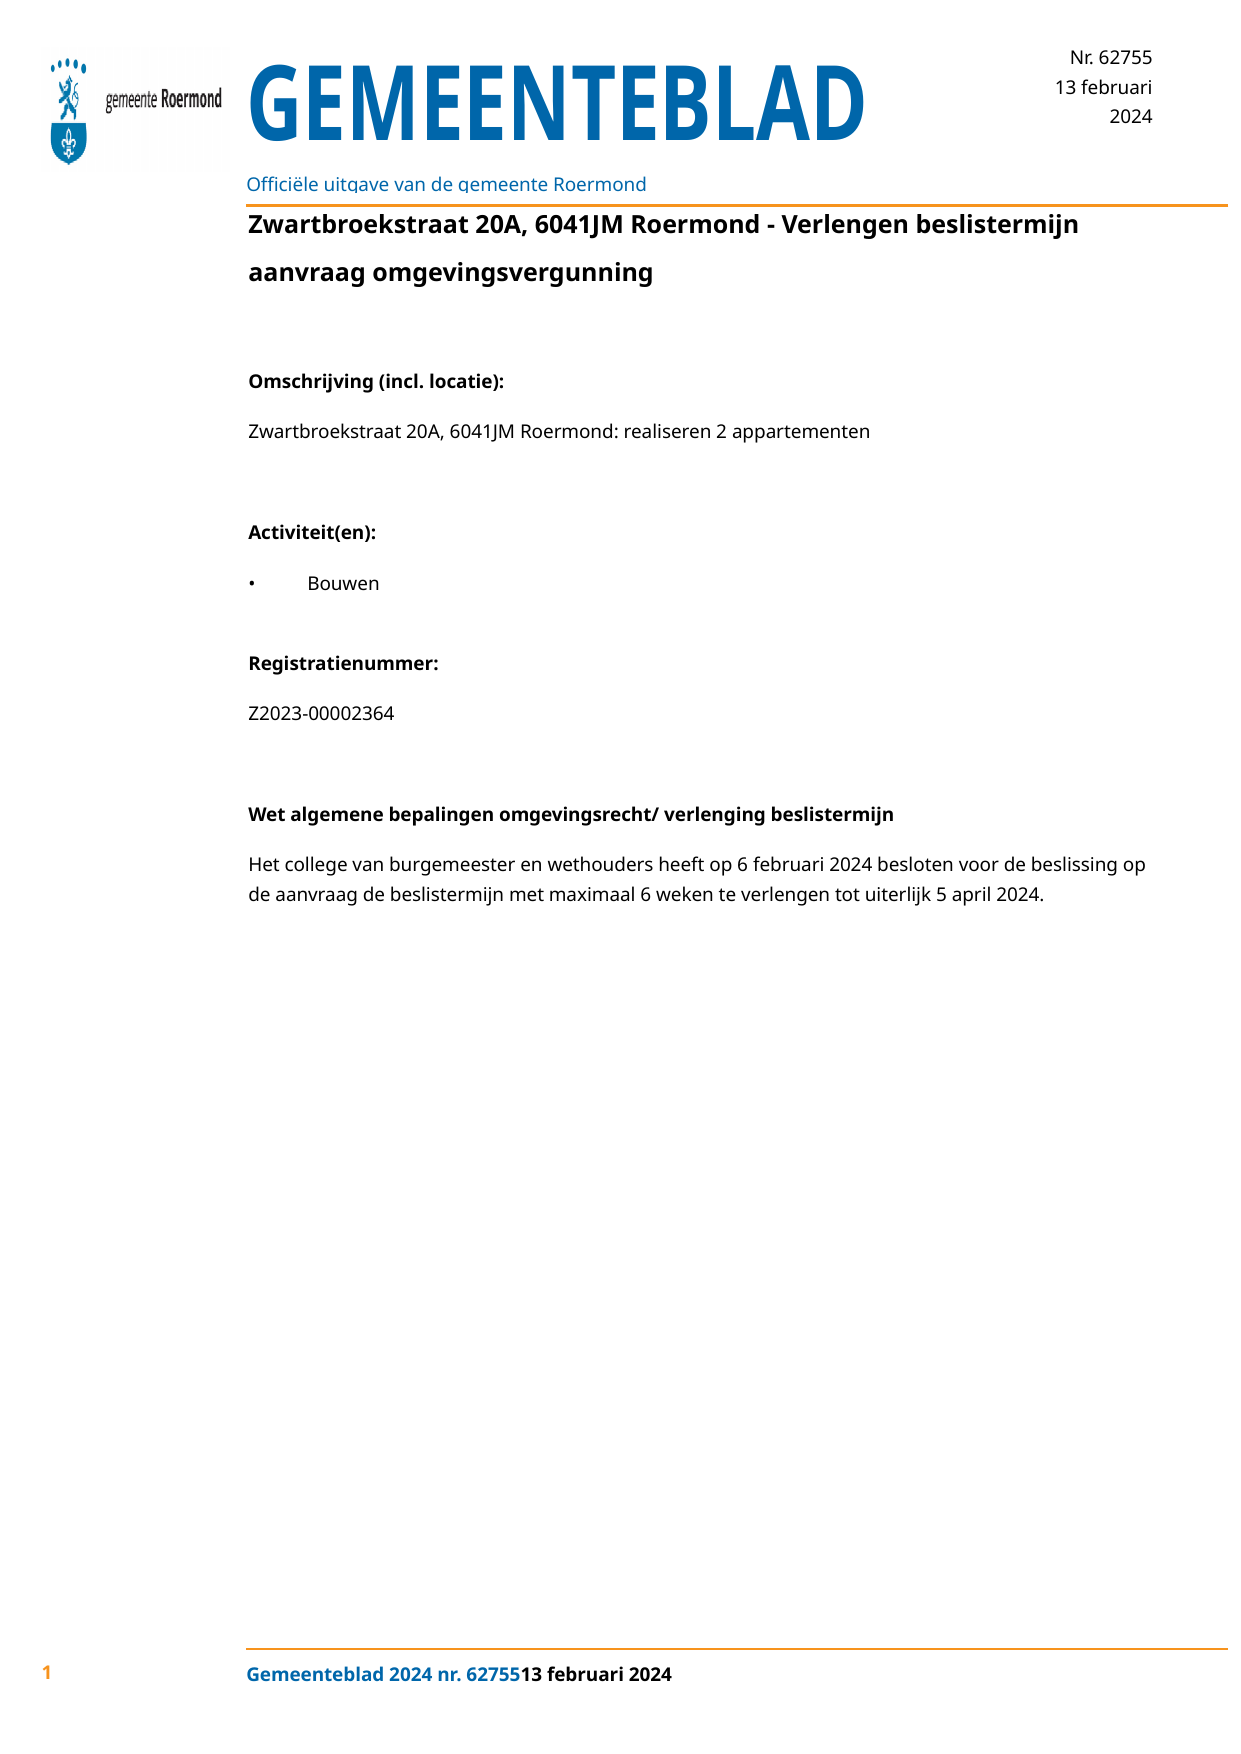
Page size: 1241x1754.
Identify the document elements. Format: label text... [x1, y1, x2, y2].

list Bouwen [248, 570, 1152, 596]
text Het college van burgemeester en wethouders heeft op 6 februari 2024 besloten voor de beslissing op de aanvraag de beslistermijn met maximaal 6 weken te verlengen tot uiterlijk 5 april 2024. [248, 852, 1152, 907]
text Wet algemene bepalingen omgevingsrecht/ verlenging beslistermijn [248, 801, 1152, 827]
text Z2023-00002364 [248, 700, 1152, 726]
text Activiteit(en): [248, 519, 1152, 545]
text Omschrijving (incl. locatie): [248, 368, 1152, 394]
text Zwartbroekstraat 20A, 6041JM Roermond: realiseren 2 appartementen [248, 419, 1152, 444]
text Registratienummer: [248, 650, 1152, 676]
picture [41, 47, 231, 172]
text Zwartbroekstraat 20A, 6041JM Roermond - Verlengen beslistermijn aanvraag omgevingsvergunning [248, 207, 1152, 288]
